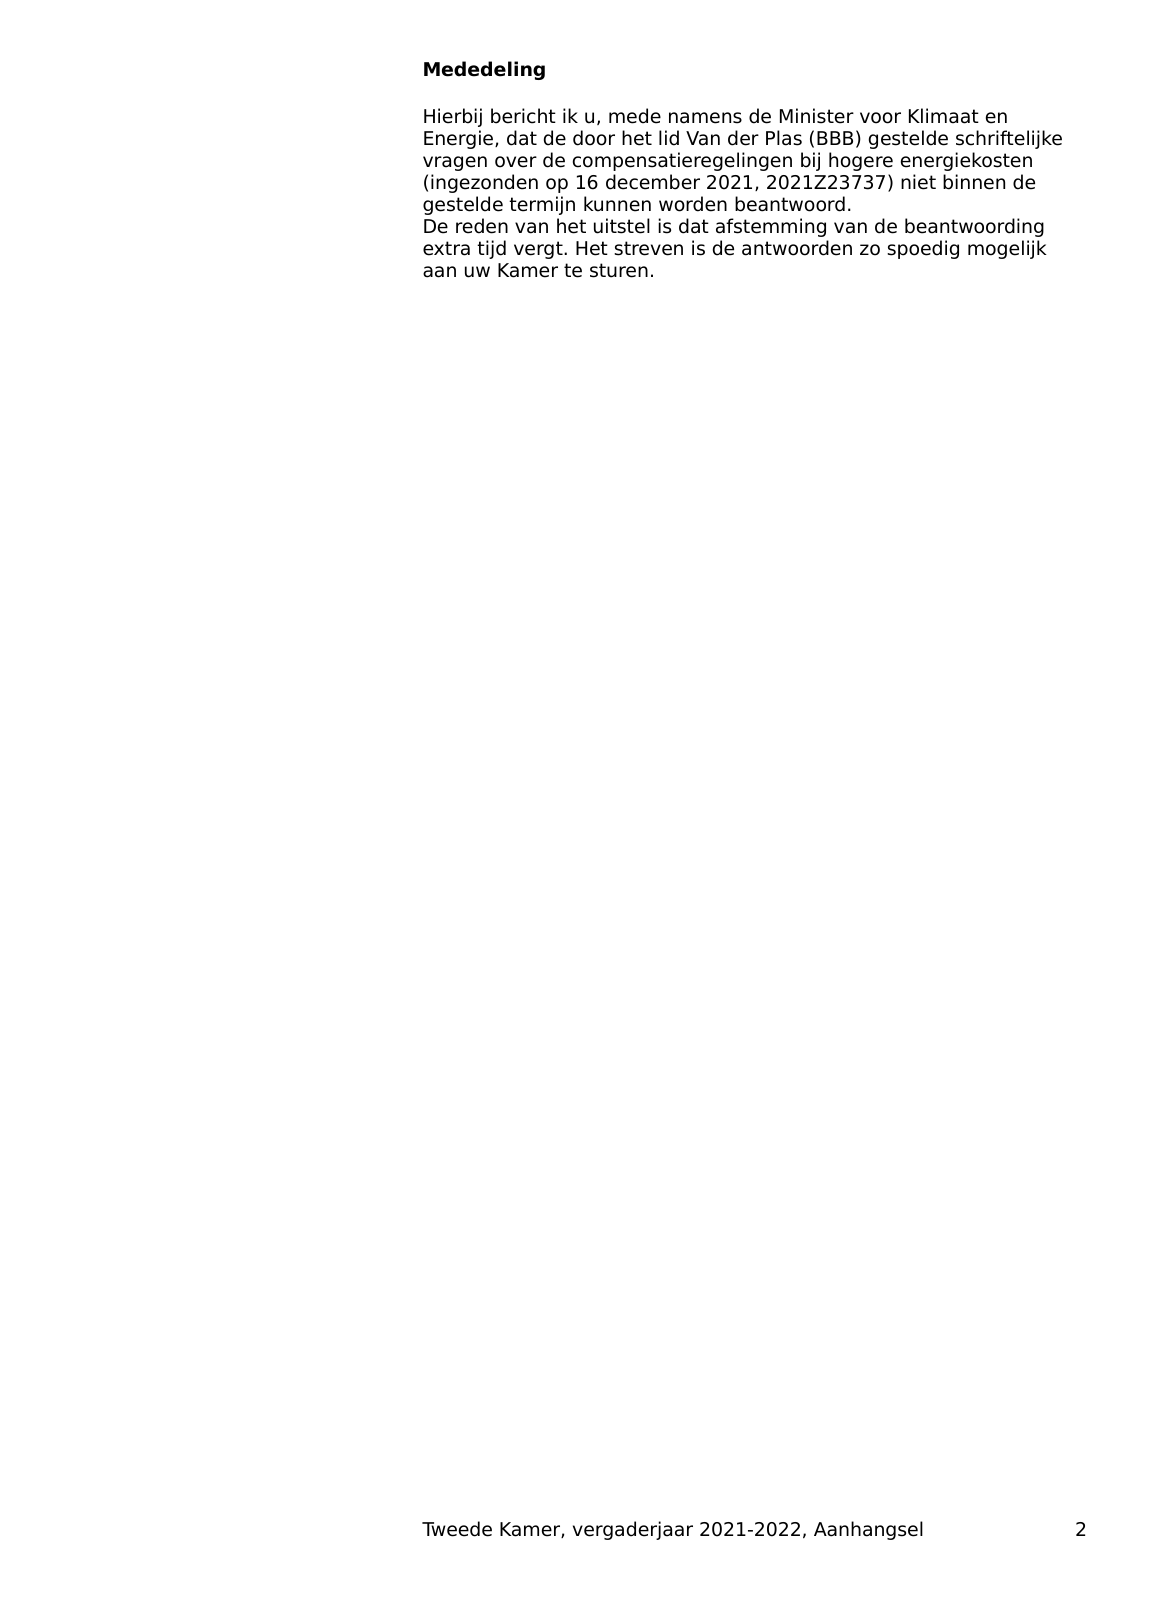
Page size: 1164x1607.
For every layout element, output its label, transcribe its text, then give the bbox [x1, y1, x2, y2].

text De reden van het uitstel is dat afstemming van de beantwoording extra tijd vergt. Het streven is de antwoorden zo spoedig mogelijk aan uw Kamer te sturen. [422, 216, 1087, 282]
subtitle Mededeling [422, 59, 1087, 81]
text Hierbij bericht ik u, mede namens de Minister voor Klimaat en Energie, dat de door het lid Van der Plas (BBB) gestelde schriftelijke vragen over de compensatieregelingen bij hogere energiekosten (ingezonden op 16 december 2021, 2021Z23737) niet binnen de gestelde termijn kunnen worden beantwoord. [422, 106, 1087, 216]
